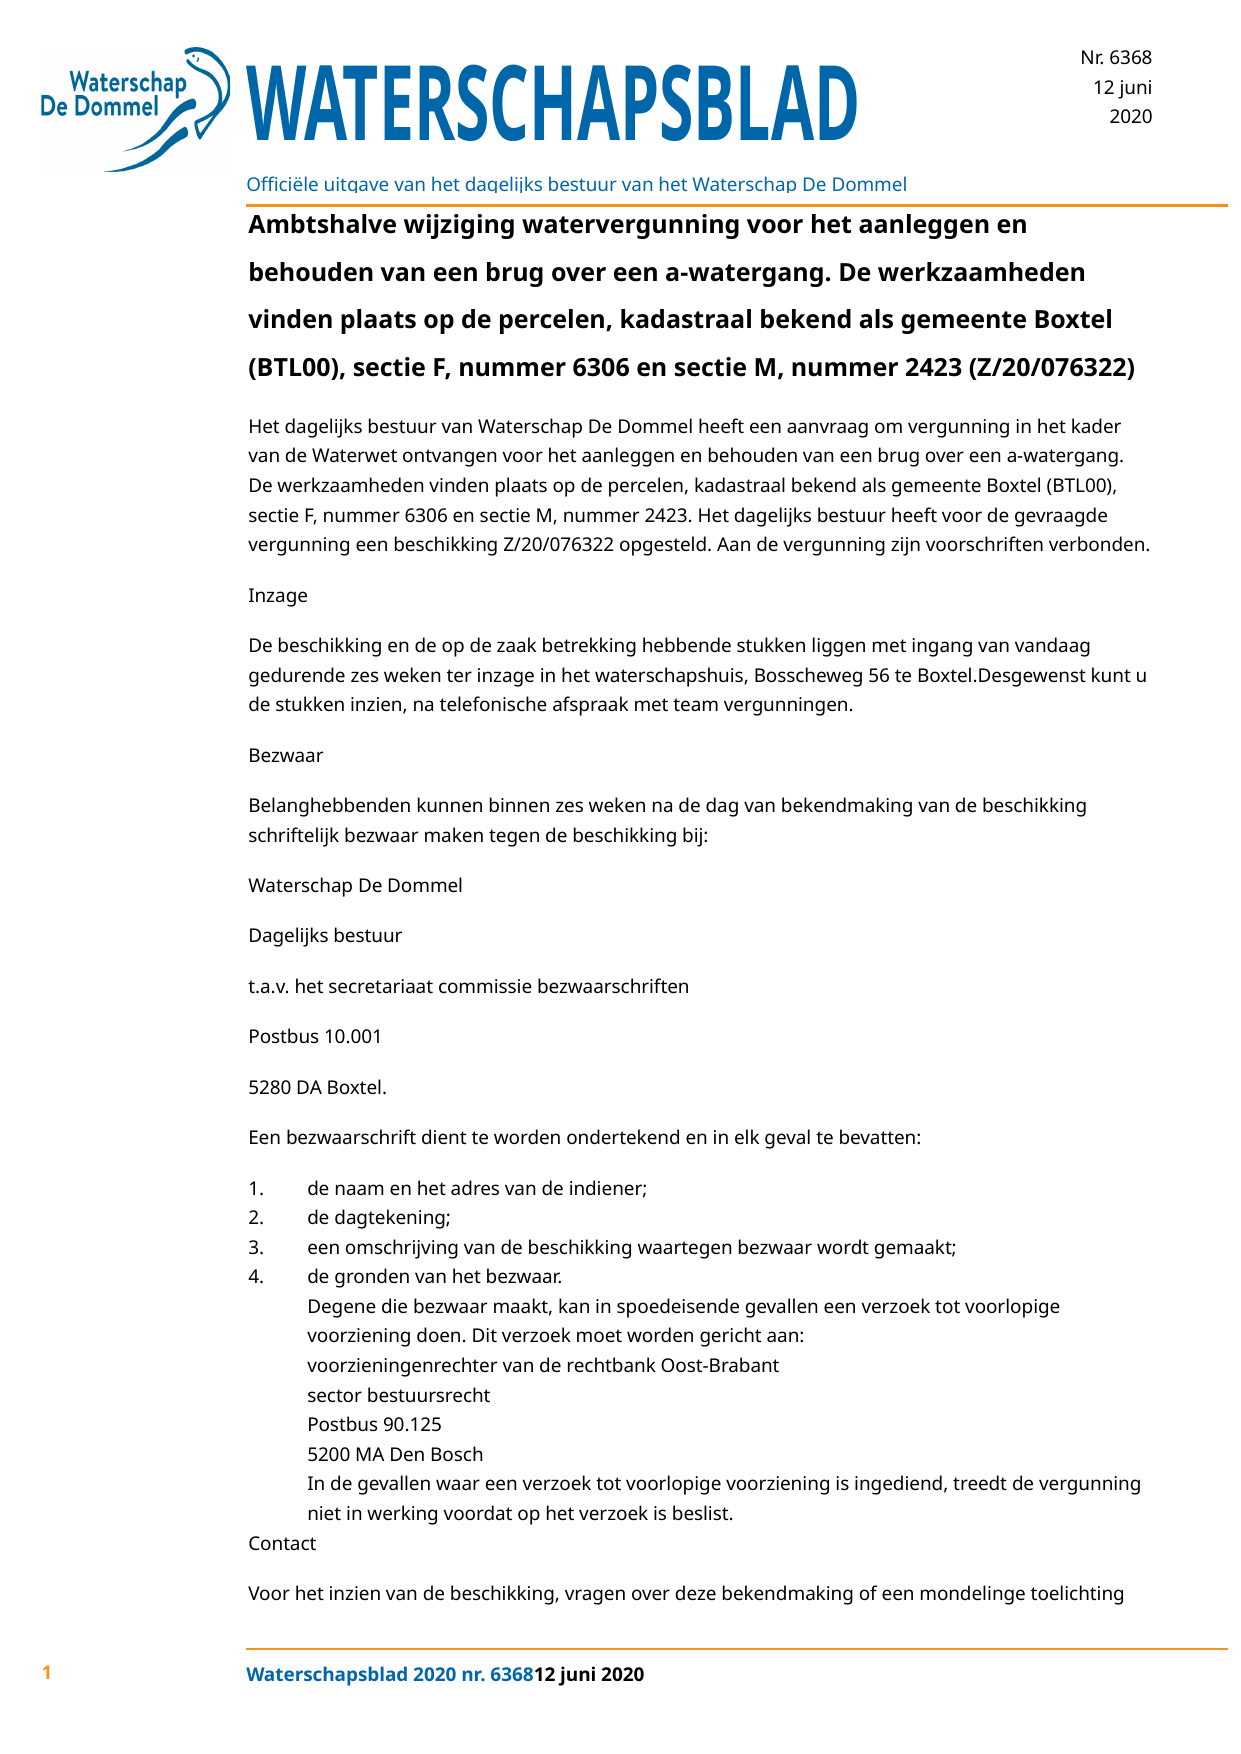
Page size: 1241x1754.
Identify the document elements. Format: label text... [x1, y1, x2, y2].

list een omschrijving van de beschikking waartegen bezwaar wordt gemaakt; [248, 1234, 1152, 1260]
text Contact [248, 1530, 1152, 1556]
picture [45, 99, 51, 111]
picture [204, 47, 231, 76]
text De beschikking en de op de zaak betrekking hebbende stukken liggen met ingang van vandaag gedurende zes weken ter inzage in het waterschapshuis, Bosscheweg 56 te Boxtel.Desgewenst kunt u de stukken inzien, na telefonische afspraak met team vergunningen. [248, 632, 1152, 717]
list Degene die bezwaar maakt, kan in spoedeisende gevallen een verzoek tot voorlopige voorziening doen. Dit verzoek moet worden gericht aan: [248, 1293, 1152, 1348]
text Dagelijks bestuur [248, 923, 1152, 948]
list sector bestuursrecht [248, 1382, 1152, 1408]
list In de gevallen waar een verzoek tot voorlopige voorziening is ingediend, treedt de vergunning niet in werking voordat op het verzoek is beslist. [248, 1471, 1152, 1526]
picture [198, 118, 210, 131]
text Bezwaar [248, 742, 1152, 768]
text Inzage [248, 582, 1152, 608]
text Belanghebbenden kunnen binnen zes weken na de dag van bekendmaking van de beschikking schriftelijk bezwaar maken tegen de beschikking bij: [248, 792, 1152, 848]
list de dagtekening; [248, 1204, 1152, 1230]
list voorzieningenrechter van de rechtbank Oost-Brabant [248, 1352, 1152, 1378]
text t.a.v. het secretariaat commissie bezwaarschriften [248, 973, 1152, 999]
list Postbus 90.125 [248, 1411, 1152, 1437]
text 5280 DA Boxtel. [248, 1074, 1152, 1100]
list de gronden van het bezwaar. [248, 1263, 1152, 1289]
text Voor het inzien van de beschikking, vragen over deze bekendmaking of een mondelinge toelichting [248, 1580, 1152, 1606]
list 5200 MA Den Bosch [248, 1441, 1152, 1467]
picture [41, 47, 231, 172]
text Ambtshalve wijziging watervergunning voor het aanleggen en behouden van een brug over een a-watergang. De werkzaamheden vinden plaats op de percelen, kadastraal bekend als gemeente Boxtel (BTL00), sectie F, nummer 6306 en sectie M, nummer 2423 (Z/20/076322) [248, 207, 1152, 384]
text Het dagelijks bestuur van Waterschap De Dommel heeft een aanvraag om vergunning in het kader van de Waterwet ontvangen voor het aanleggen en behouden van een brug over een a-watergang. De werkzaamheden vinden plaats op de percelen, kadastraal bekend als gemeente Boxtel (BTL00), sectie F, nummer 6306 en sectie M, nummer 2423. Het dagelijks bestuur heeft voor de gevraagde vergunning een beschikking Z/20/076322 opgesteld. Aan de vergunning zijn voorschriften verbonden. [248, 413, 1152, 557]
text Een bezwaarschrift dient te worden ondertekend en in elk geval te bevatten: [248, 1124, 1152, 1150]
text Postbus 10.001 [248, 1023, 1152, 1049]
text Waterschap De Dommel [248, 872, 1152, 898]
list de naam en het adres van de indiener; [248, 1175, 1152, 1201]
